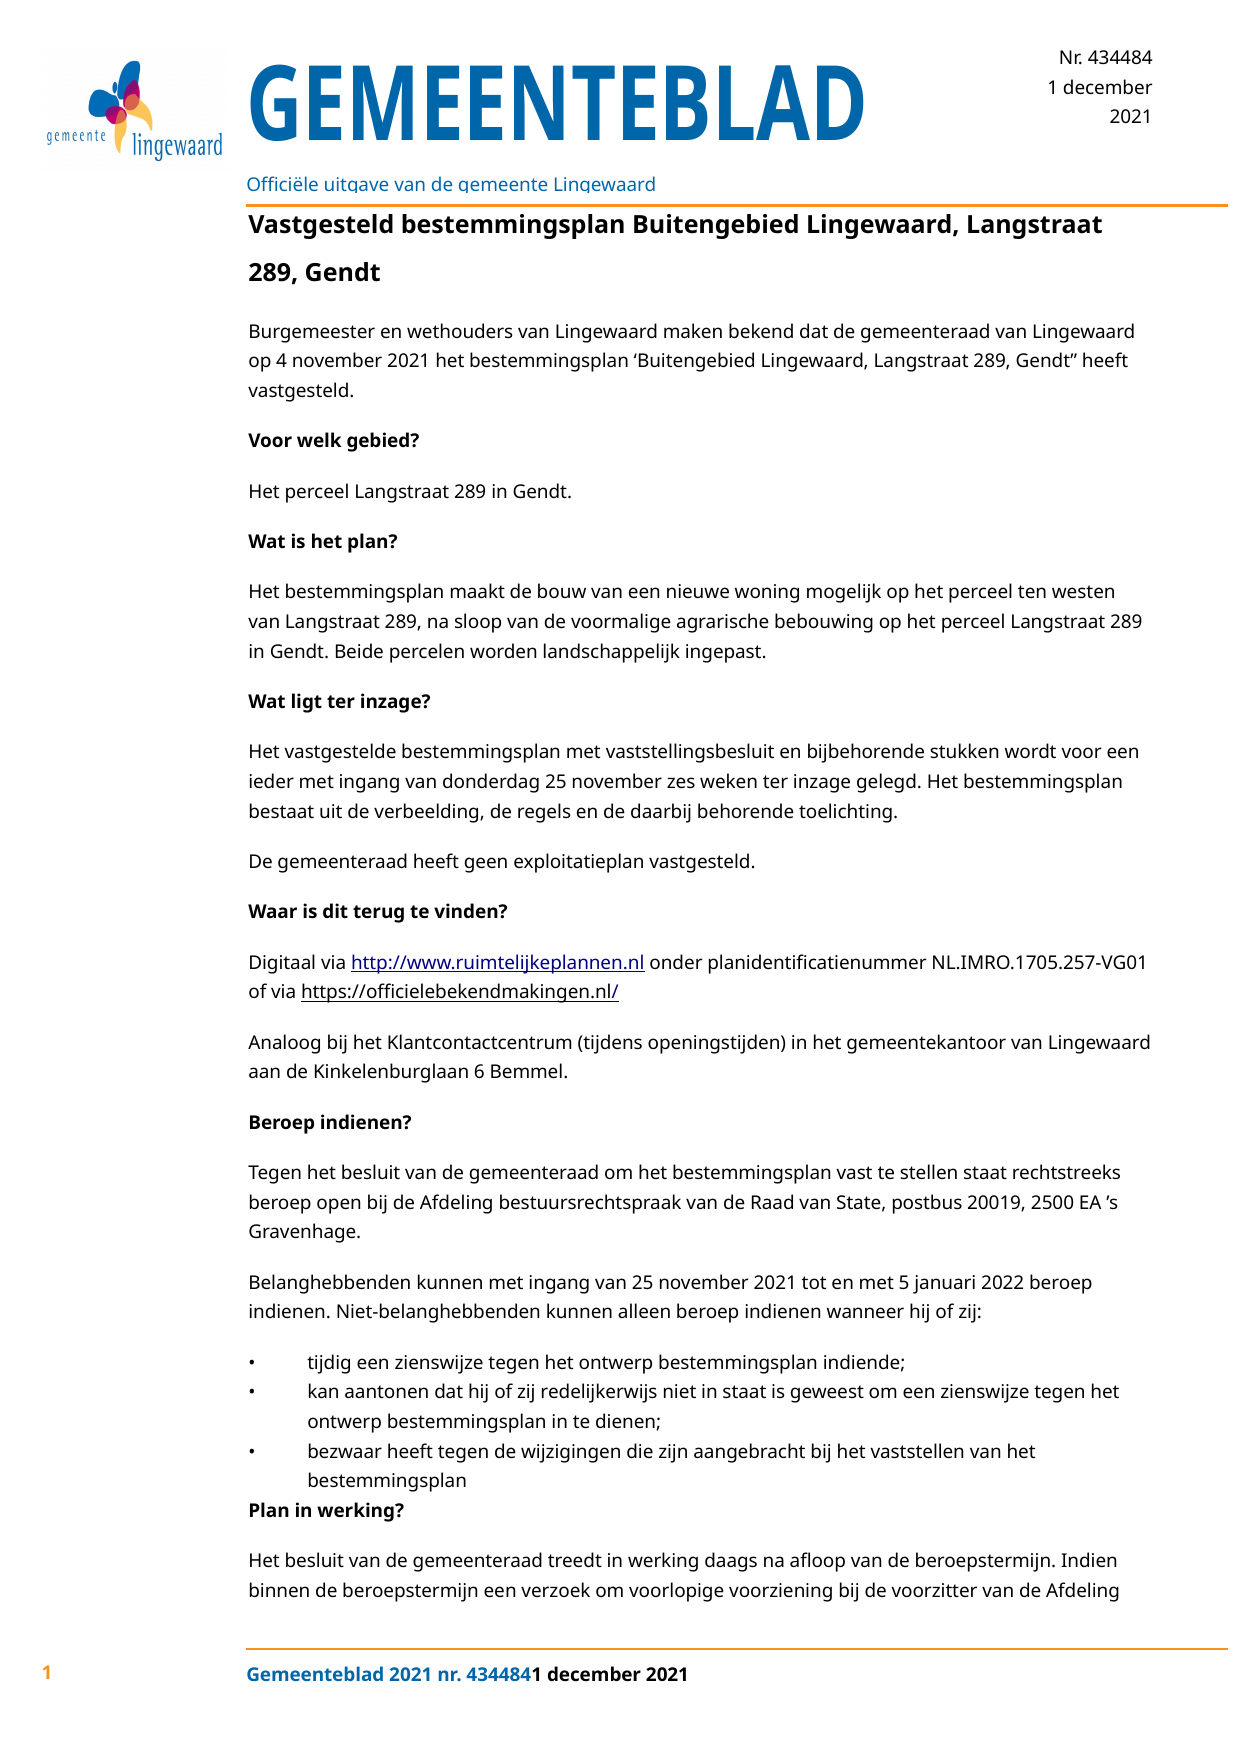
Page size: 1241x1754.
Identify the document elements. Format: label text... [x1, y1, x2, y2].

text De gemeenteraad heeft geen exploitatieplan vastgesteld. [248, 848, 1152, 874]
list bezwaar heeft tegen de wijzigingen die zijn aangebracht bij het vaststellen van het bestemmingsplan [248, 1438, 1152, 1493]
text Beroep indienen? [248, 1109, 1152, 1135]
text Wat is het plan? [248, 528, 1152, 554]
text Wat ligt ter inzage? [248, 688, 1152, 714]
text Voor welk gebied? [248, 427, 1152, 453]
text Analoog bij het Klantcontactcentrum (tijdens openingstijden) in het gemeentekantoor van Lingewaard aan de Kinkelenburglaan 6 Bemmel. [248, 1029, 1152, 1084]
text Digitaal via http://www.ruimtelijkeplannen.nl onder planidentificatienummer NL.IMRO.1705.257-VG01 of via https://officielebekendmakingen.nl/ [248, 949, 1152, 1004]
list tijdig een zienswijze tegen het ontwerp bestemmingsplan indiende; [248, 1349, 1152, 1375]
text Het besluit van de gemeenteraad treedt in werking daags na afloop van de beroepstermijn. Indien binnen de beroepstermijn een verzoek om voorlopige voorziening bij de voorzitter van de Afdeling [248, 1547, 1152, 1603]
text Plan in werking? [248, 1497, 1152, 1523]
list kan aantonen dat hij of zij redelijkerwijs niet in staat is geweest om een zienswijze tegen het ontwerp bestemmingsplan in te dienen; [248, 1379, 1152, 1434]
text Het bestemmingsplan maakt de bouw van een nieuwe woning mogelijk op het perceel ten westen van Langstraat 289, na sloop van de voormalige agrarische bebouwing op het perceel Langstraat 289 in Gendt. Beide percelen worden landschappelijk ingepast. [248, 579, 1152, 664]
text Het perceel Langstraat 289 in Gendt. [248, 478, 1152, 504]
text Het vastgestelde bestemmingsplan met vaststellingsbesluit en bijbehorende stukken wordt voor een ieder met ingang van donderdag 25 november zes weken ter inzage gelegd. Het bestemmingsplan bestaat uit de verbeelding, de regels en de daarbij behorende toelichting. [248, 739, 1152, 824]
text Belanghebbenden kunnen met ingang van 25 november 2021 tot en met 5 januari 2022 beroep indienen. Niet-belanghebbenden kunnen alleen beroep indienen wanneer hij of zij: [248, 1269, 1152, 1324]
text Burgemeester en wethouders van Lingewaard maken bekend dat de gemeenteraad van Lingewaard op 4 november 2021 het bestemmingsplan ‘Buitengebied Lingewaard, Langstraat 289, Gendt’’ heeft vastgesteld. [248, 318, 1152, 403]
text Tegen het besluit van de gemeenteraad om het bestemmingsplan vast te stellen staat rechtstreeks beroep open bij de Afdeling bestuursrechtspraak van de Raad van State, postbus 20019, 2500 EA ’s Gravenhage. [248, 1159, 1152, 1244]
text Vastgesteld bestemmingsplan Buitengebied Lingewaard, Langstraat 289, Gendt [248, 207, 1152, 288]
text Waar is dit terug te vinden? [248, 899, 1152, 924]
picture [41, 47, 231, 172]
